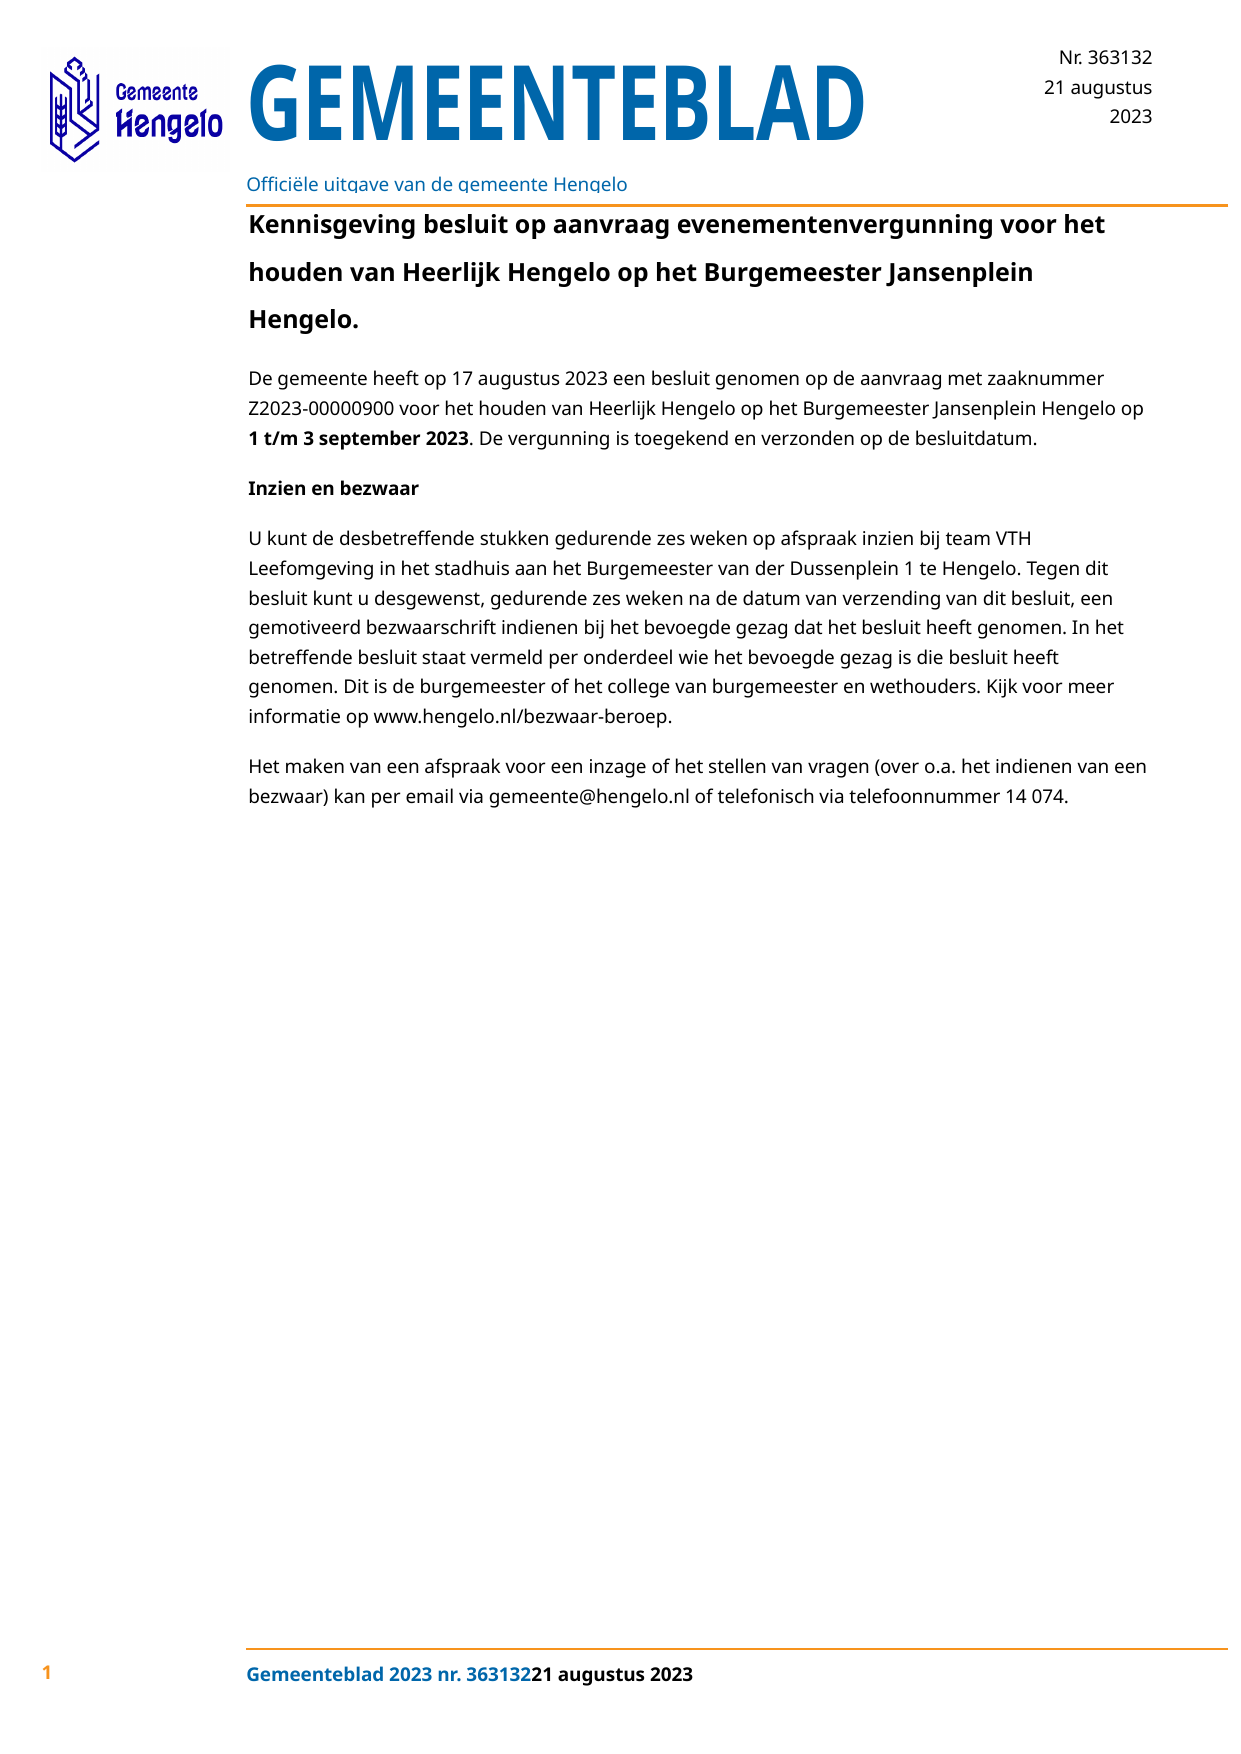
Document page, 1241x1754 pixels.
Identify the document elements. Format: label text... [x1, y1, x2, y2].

text U kunt de desbetreffende stukken gedurende zes weken op afspraak inzien bij team VTH Leefomgeving in het stadhuis aan het Burgemeester van der Dussenplein 1 te Hengelo. Tegen dit besluit kunt u desgewenst, gedurende zes weken na de datum van verzending van dit besluit, een gemotiveerd bezwaarschrift indienen bij het bevoegde gezag dat het besluit heeft genomen. In het betreffende besluit staat vermeld per onderdeel wie het bevoegde gezag is die besluit heeft genomen. Dit is de burgemeester of het college van burgemeester en wethouders. Kijk voor meer informatie op www.hengelo.nl/bezwaar-beroep. [248, 526, 1152, 729]
text Kennisgeving besluit op aanvraag evenementenvergunning voor het houden van Heerlijk Hengelo op het Burgemeester Jansenplein Hengelo. [248, 207, 1152, 336]
picture [41, 47, 231, 172]
text Inzien en bezwaar [248, 475, 1152, 501]
text Het maken van een afspraak voor een inzage of het stellen van vragen (over o.a. het indienen van een bezwaar) kan per email via gemeente@hengelo.nl of telefonisch via telefoonnummer 14 074. [248, 753, 1152, 809]
text De gemeente heeft op 17 augustus 2023 een besluit genomen op de aanvraag met zaaknummer Z2023-00000900 voor het houden van Heerlijk Hengelo op het Burgemeester Jansenplein Hengelo op 1 t/m 3 september 2023. De vergunning is toegekend en verzonden op de besluitdatum. [248, 366, 1152, 450]
